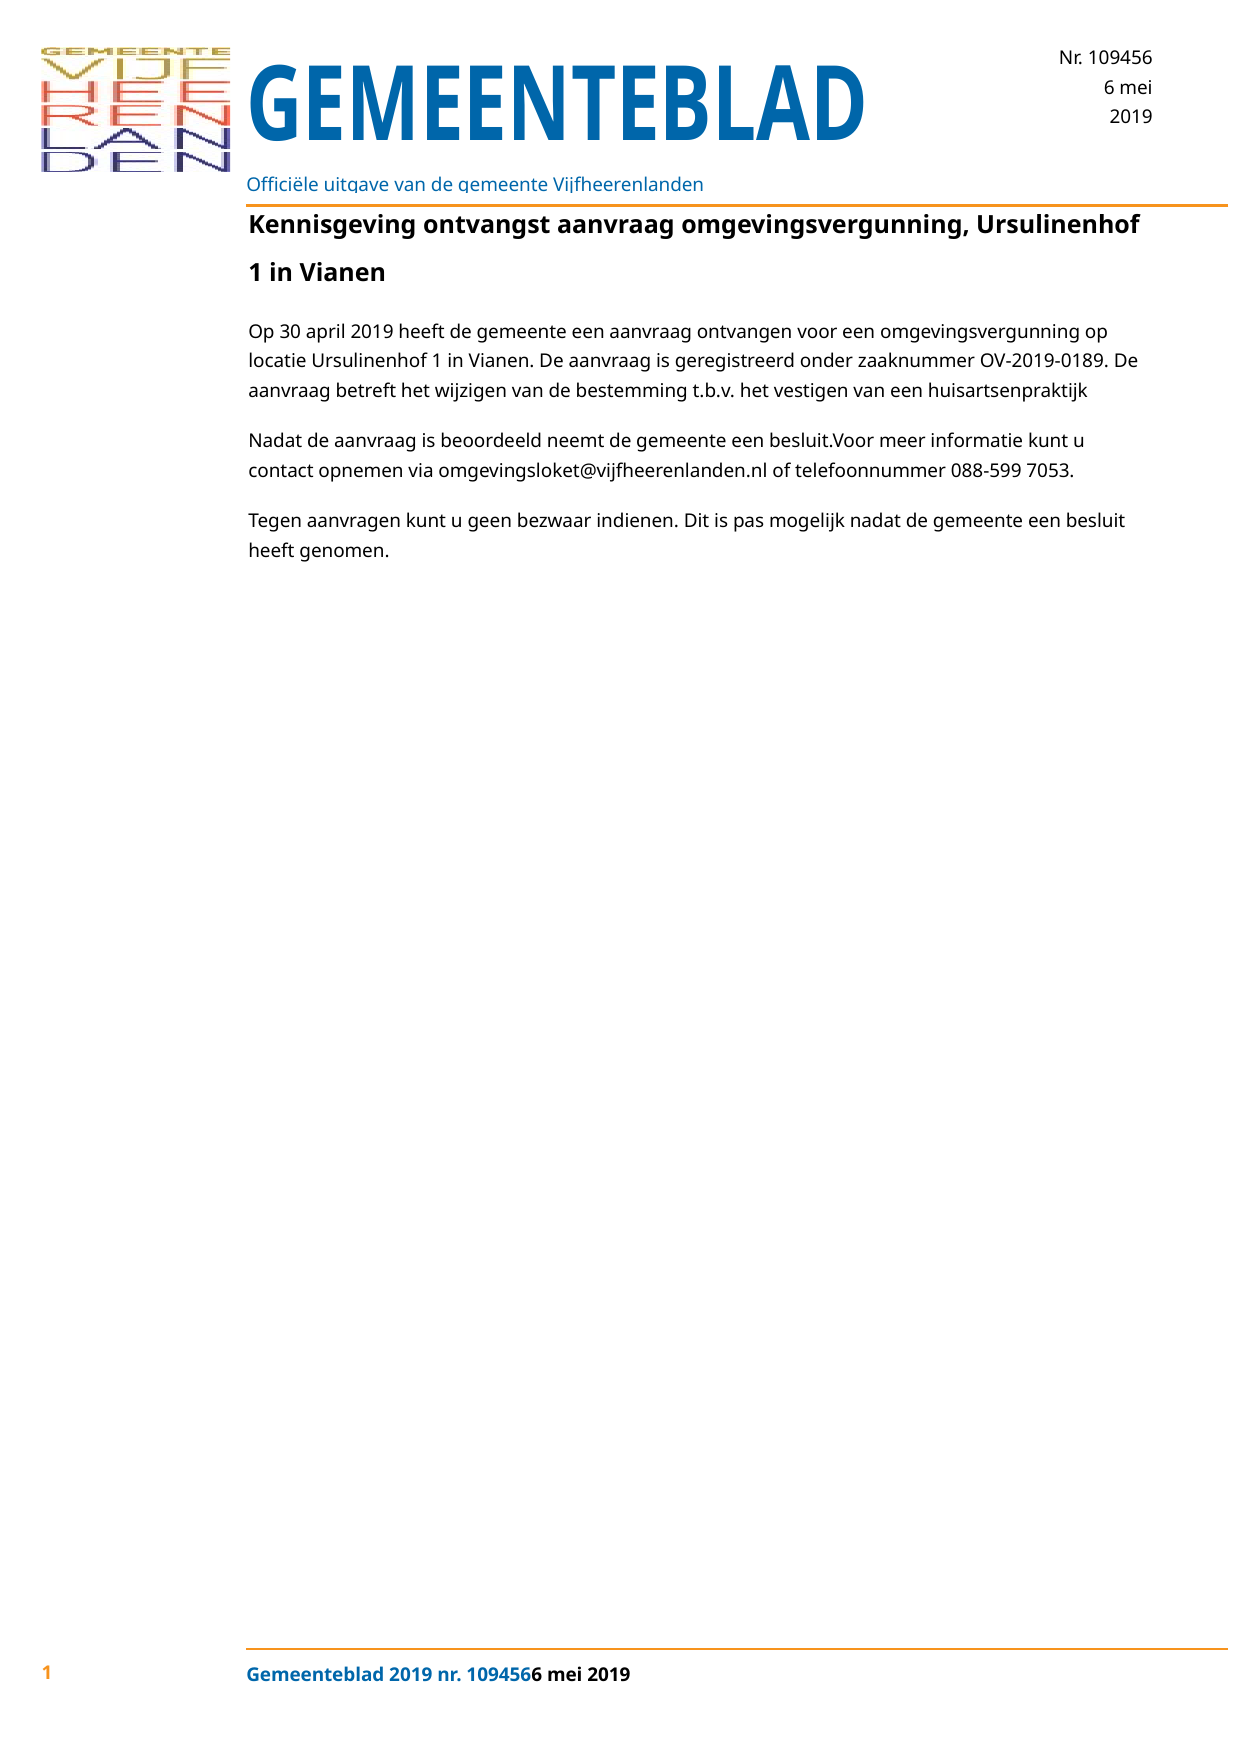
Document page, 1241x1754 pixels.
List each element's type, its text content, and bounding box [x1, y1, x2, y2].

text Nadat de aanvraag is beoordeeld neemt de gemeente een besluit.Voor meer informatie kunt u contact opnemen via omgevingsloket@vijfheerenlanden.nl of telefoonnummer 088-599 7053. [248, 427, 1152, 483]
text Kennisgeving ontvangst aanvraag omgevingsvergunning, Ursulinenhof 1 in Vianen [248, 207, 1152, 288]
text Tegen aanvragen kunt u geen bezwaar indienen. Dit is pas mogelijk nadat de gemeente een besluit heeft genomen. [248, 507, 1152, 563]
picture [41, 47, 231, 172]
text Op 30 april 2019 heeft de gemeente een aanvraag ontvangen voor een omgevingsvergunning op locatie Ursulinenhof 1 in Vianen. De aanvraag is geregistreerd onder zaaknummer OV-2019-0189. De aanvraag betreft het wijzigen van de bestemming t.b.v. het vestigen van een huisartsenpraktijk [248, 318, 1152, 403]
